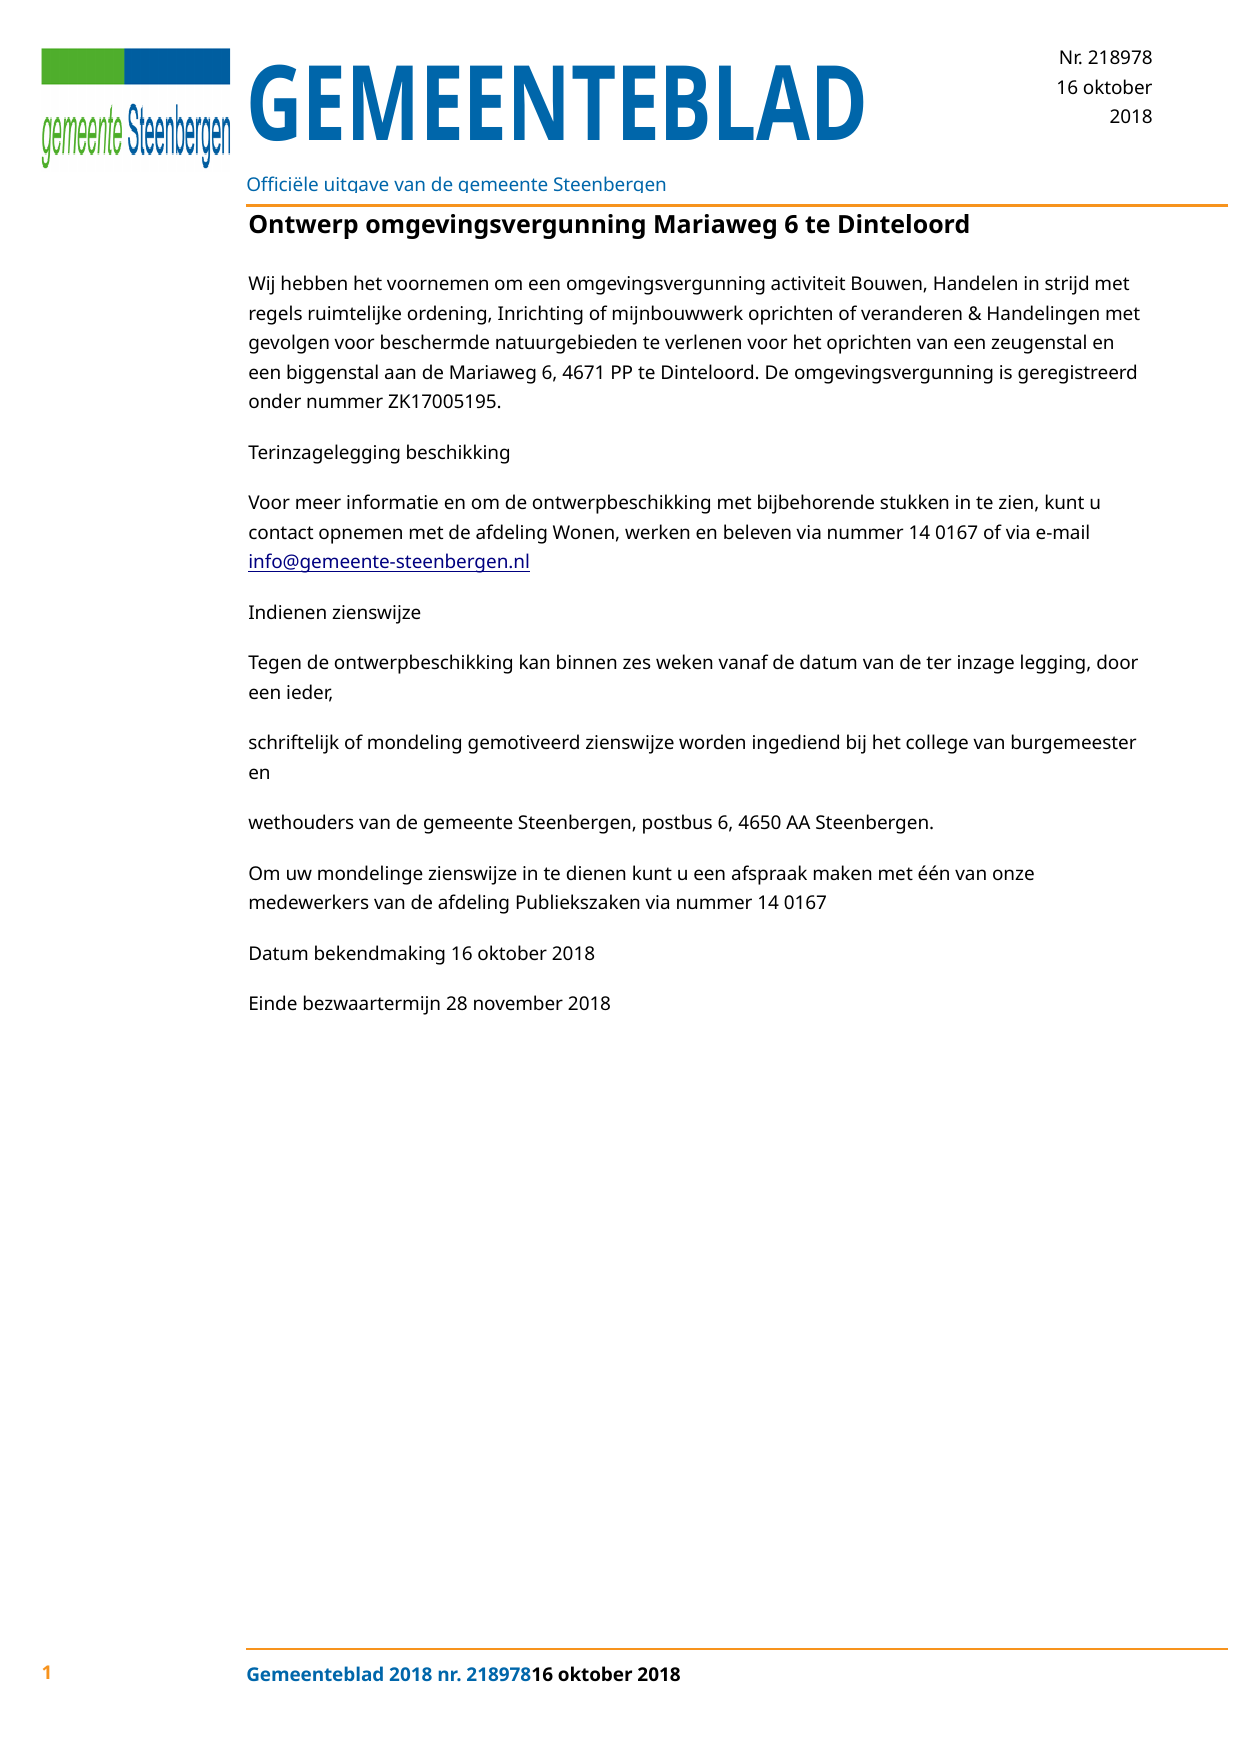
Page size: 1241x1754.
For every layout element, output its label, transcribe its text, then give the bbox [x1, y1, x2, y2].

text Ontwerp omgevingsvergunning Mariaweg 6 te Dinteloord [248, 207, 1152, 241]
picture [41, 47, 231, 172]
text wethouders van de gemeente Steenbergen, postbus 6, 4650 AA Steenbergen. [248, 809, 1152, 835]
text Indienen zienswijze [248, 599, 1152, 625]
text Om uw mondelinge zienswijze in te dienen kunt u een afspraak maken met één van onze medewerkers van de afdeling Publiekszaken via nummer 14 0167 [248, 860, 1152, 915]
text Einde bezwaartermijn 28 november 2018 [248, 990, 1152, 1016]
text Terinzagelegging beschikking [248, 439, 1152, 465]
text Voor meer informatie en om de ontwerpbeschikking met bijbehorende stukken in te zien, kunt u contact opnemen met de afdeling Wonen, werken en beleven via nummer 14 0167 of via e-mail info@gemeente-steenbergen.nl [248, 489, 1152, 574]
text schriftelijk of mondeling gemotiveerd zienswijze worden ingediend bij het college van burgemeester en [248, 729, 1152, 785]
text Datum bekendmaking 16 oktober 2018 [248, 940, 1152, 966]
text Tegen de ontwerpbeschikking kan binnen zes weken vanaf de datum van de ter inzage legging, door een ieder, [248, 649, 1152, 705]
text Wij hebben het voornemen om een omgevingsvergunning activiteit Bouwen, Handelen in strijd met regels ruimtelijke ordening, Inrichting of mijnbouwwerk oprichten of veranderen & Handelingen met gevolgen voor beschermde natuurgebieden te verlenen voor het oprichten van een zeugenstal en een biggenstal aan de Mariaweg 6, 4671 PP te Dinteloord. De omgevingsvergunning is geregistreerd onder nummer ZK17005195. [248, 270, 1152, 414]
